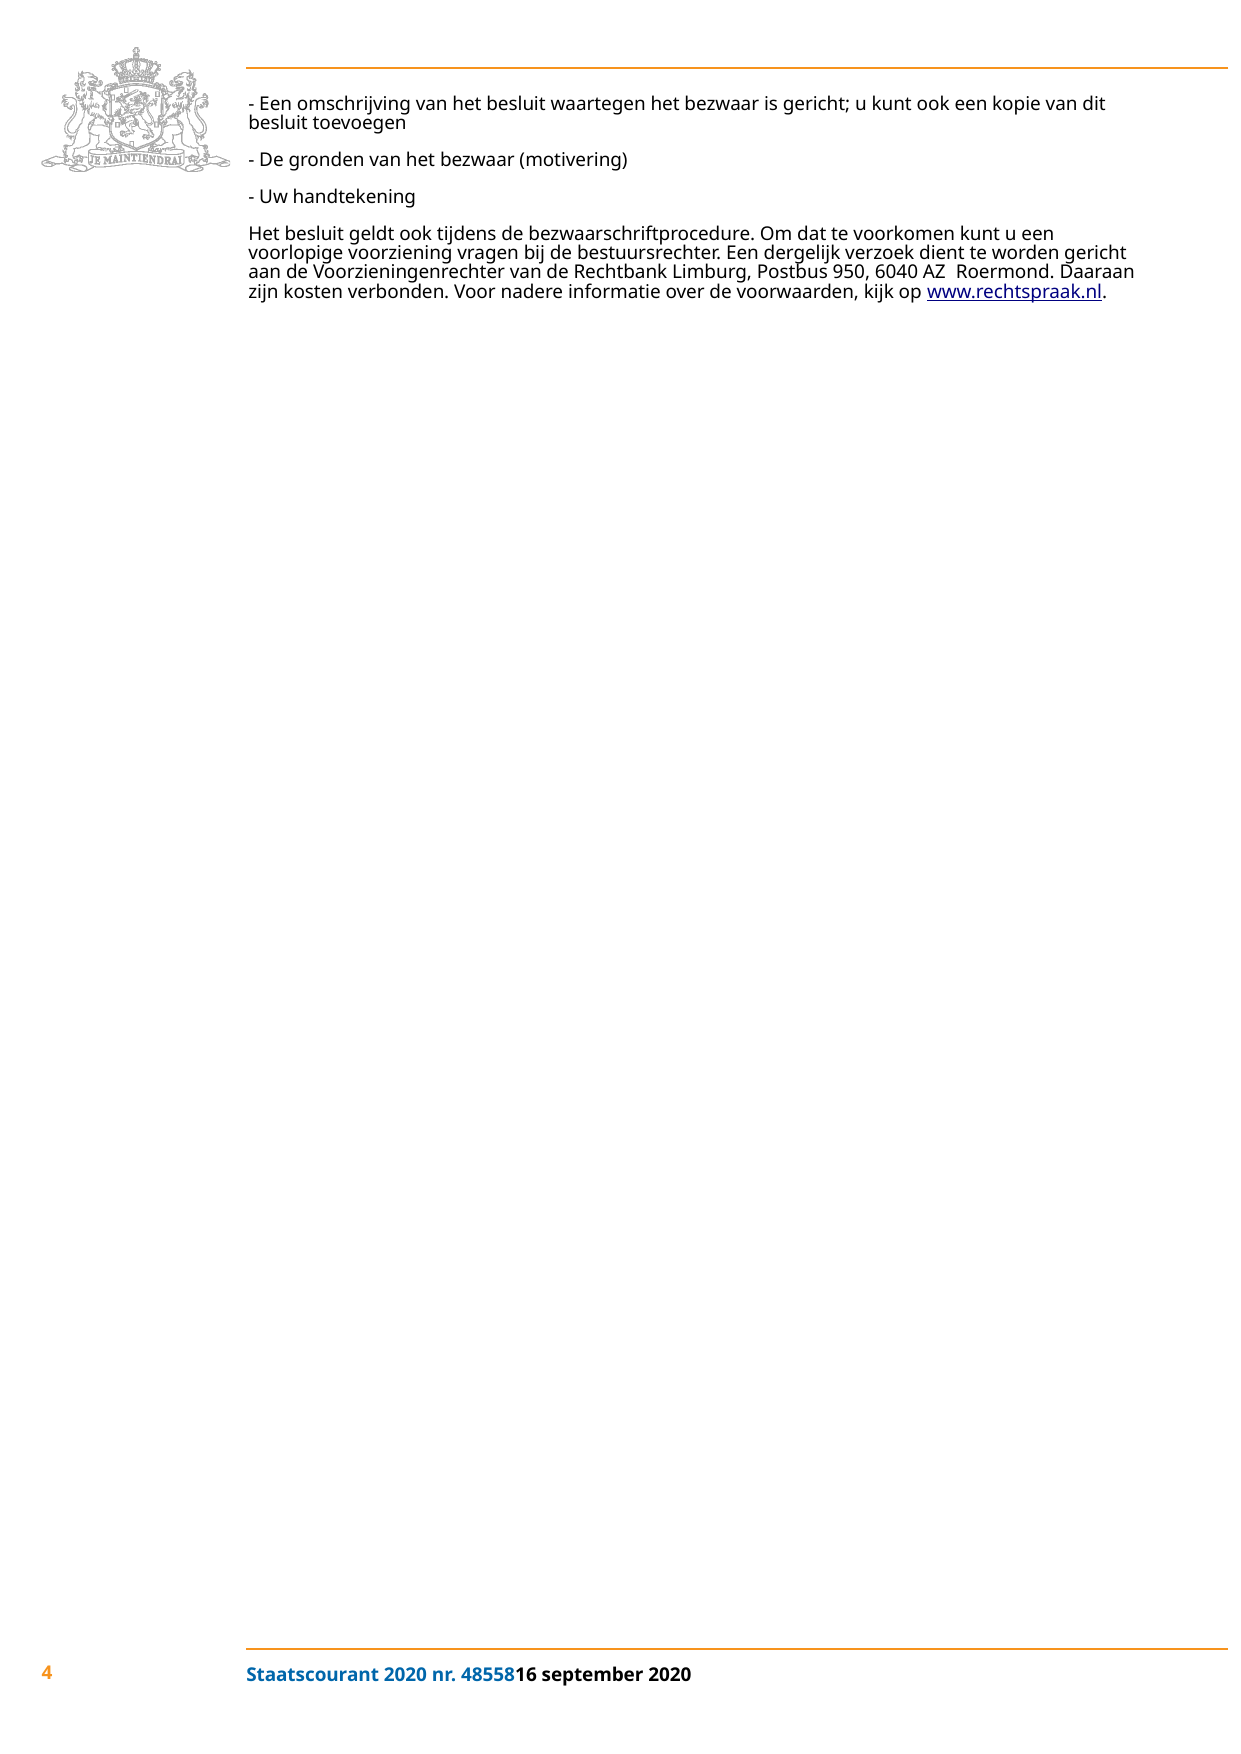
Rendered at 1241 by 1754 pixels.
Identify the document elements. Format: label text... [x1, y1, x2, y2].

text - Uw handtekening [248, 188, 1152, 207]
picture [41, 47, 231, 172]
text - Een omschrijving van het besluit waartegen het bezwaar is gericht; u kunt ook een kopie van dit besluit toevoegen [248, 95, 1152, 133]
text Het besluit geldt ook tijdens de bezwaarschriftprocedure. Om dat te voorkomen kunt u een voorlopige voorziening vragen bij de bestuursrechter. Een dergelijk verzoek dient te worden gericht aan de Voorzieningenrechter van de Rechtbank Limburg, Postbus 950, 6040 AZ Roermond. Daaraan zijn kosten verbonden. Voor nadere informatie over de voorwaarden, kijk op www.rechtspraak.nl. [248, 225, 1152, 302]
text - De gronden van het bezwaar (motivering) [248, 151, 1152, 170]
